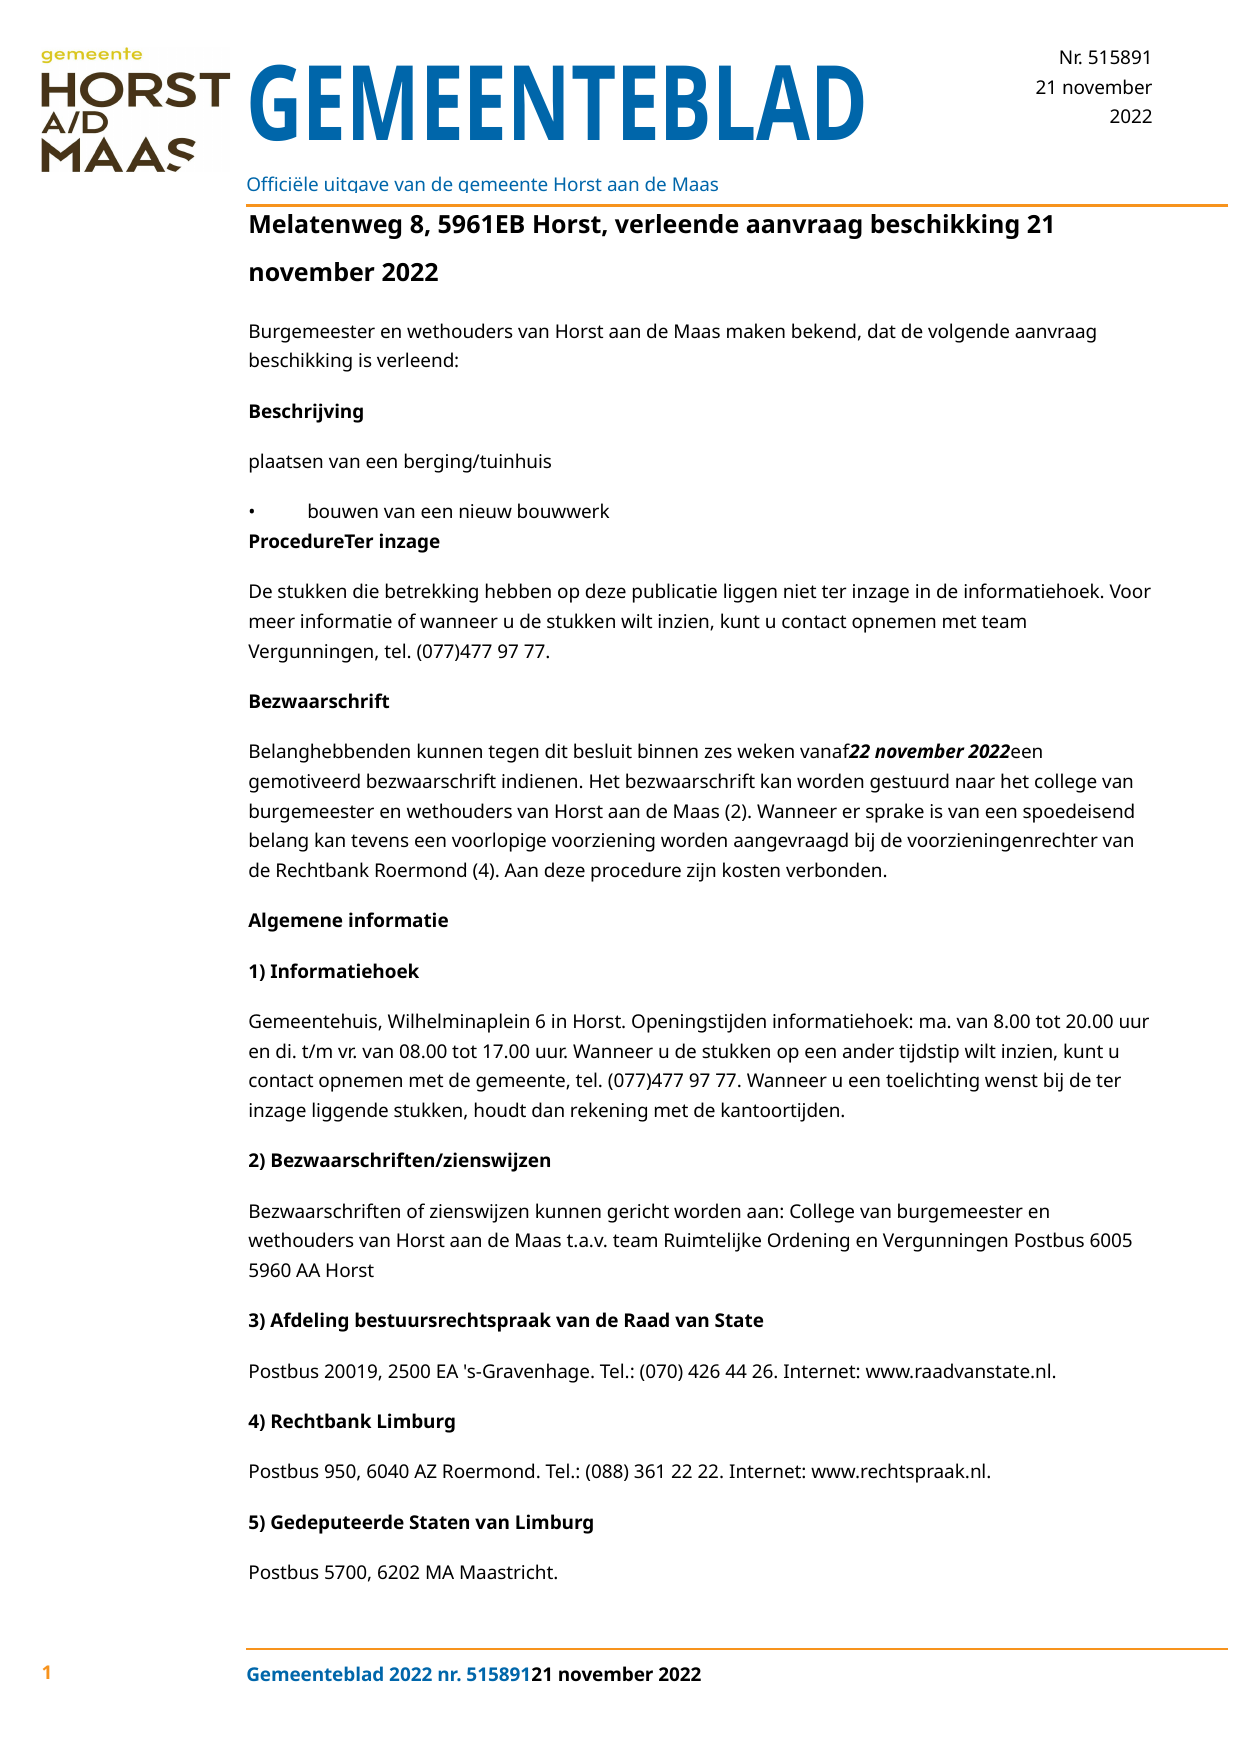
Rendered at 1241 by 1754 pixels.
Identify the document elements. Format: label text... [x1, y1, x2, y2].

text 5) Gedeputeerde Staten van Limburg [248, 1509, 1152, 1535]
text Melatenweg 8, 5961EB Horst, verleende aanvraag beschikking 21 november 2022 [248, 207, 1152, 288]
text Bezwaarschriften of zienswijzen kunnen gericht worden aan: College van burgemeester en wethouders van Horst aan de Maas t.a.v. team Ruimtelijke Ordening en Vergunningen Postbus 6005 5960 AA Horst [248, 1198, 1152, 1283]
text Bezwaarschrift [248, 688, 1152, 714]
text Postbus 5700, 6202 MA Maastricht. [248, 1559, 1152, 1585]
text Beschrijving [248, 398, 1152, 424]
text ProcedureTer inzage [248, 528, 1152, 554]
text plaatsen van een berging/tuinhuis [248, 448, 1152, 474]
text 1) Informatiehoek [248, 958, 1152, 984]
text Belanghebbenden kunnen tegen dit besluit binnen zes weken vanaf22 november 2022een gemotiveerd bezwaarschrift indienen. Het bezwaarschrift kan worden gestuurd naar het college van burgemeester en wethouders van Horst aan de Maas (2). Wanneer er sprake is van een spoedeisend belang kan tevens een voorlopige voorziening worden aangevraagd bij de voorzieningenrechter van de Rechtbank Roermond (4). Aan deze procedure zijn kosten verbonden. [248, 739, 1152, 883]
list bouwen van een nieuw bouwwerk [248, 499, 1152, 524]
text Postbus 950, 6040 AZ Roermond. Tel.: (088) 361 22 22. Internet: www.rechtspraak.nl. [248, 1459, 1152, 1484]
text Burgemeester en wethouders van Horst aan de Maas maken bekend, dat de volgende aanvraag beschikking is verleend: [248, 318, 1152, 373]
picture [41, 47, 231, 172]
text Postbus 20019, 2500 EA 's-Gravenhage. Tel.: (070) 426 44 26. Internet: www.raadvanstate.nl. [248, 1358, 1152, 1384]
text Algemene informatie [248, 907, 1152, 933]
text 4) Rechtbank Limburg [248, 1408, 1152, 1434]
text 2) Bezwaarschriften/zienswijzen [248, 1147, 1152, 1173]
text 3) Afdeling bestuursrechtspraak van de Raad van State [248, 1307, 1152, 1333]
text Gemeentehuis, Wilhelminaplein 6 in Horst. Openingstijden informatiehoek: ma. van 8.00 tot 20.00 uur en di. t/m vr. van 08.00 tot 17.00 uur. Wanneer u de stukken op een ander tijdstip wilt inzien, kunt u contact opnemen met de gemeente, tel. (077)477 97 77. Wanneer u een toelichting wenst bij de ter inzage liggende stukken, houdt dan rekening met de kantoortijden. [248, 1008, 1152, 1123]
text De stukken die betrekking hebben op deze publicatie liggen niet ter inzage in de informatiehoek. Voor meer informatie of wanneer u de stukken wilt inzien, kunt u contact opnemen met team Vergunningen, tel. (077)477 97 77. [248, 579, 1152, 664]
